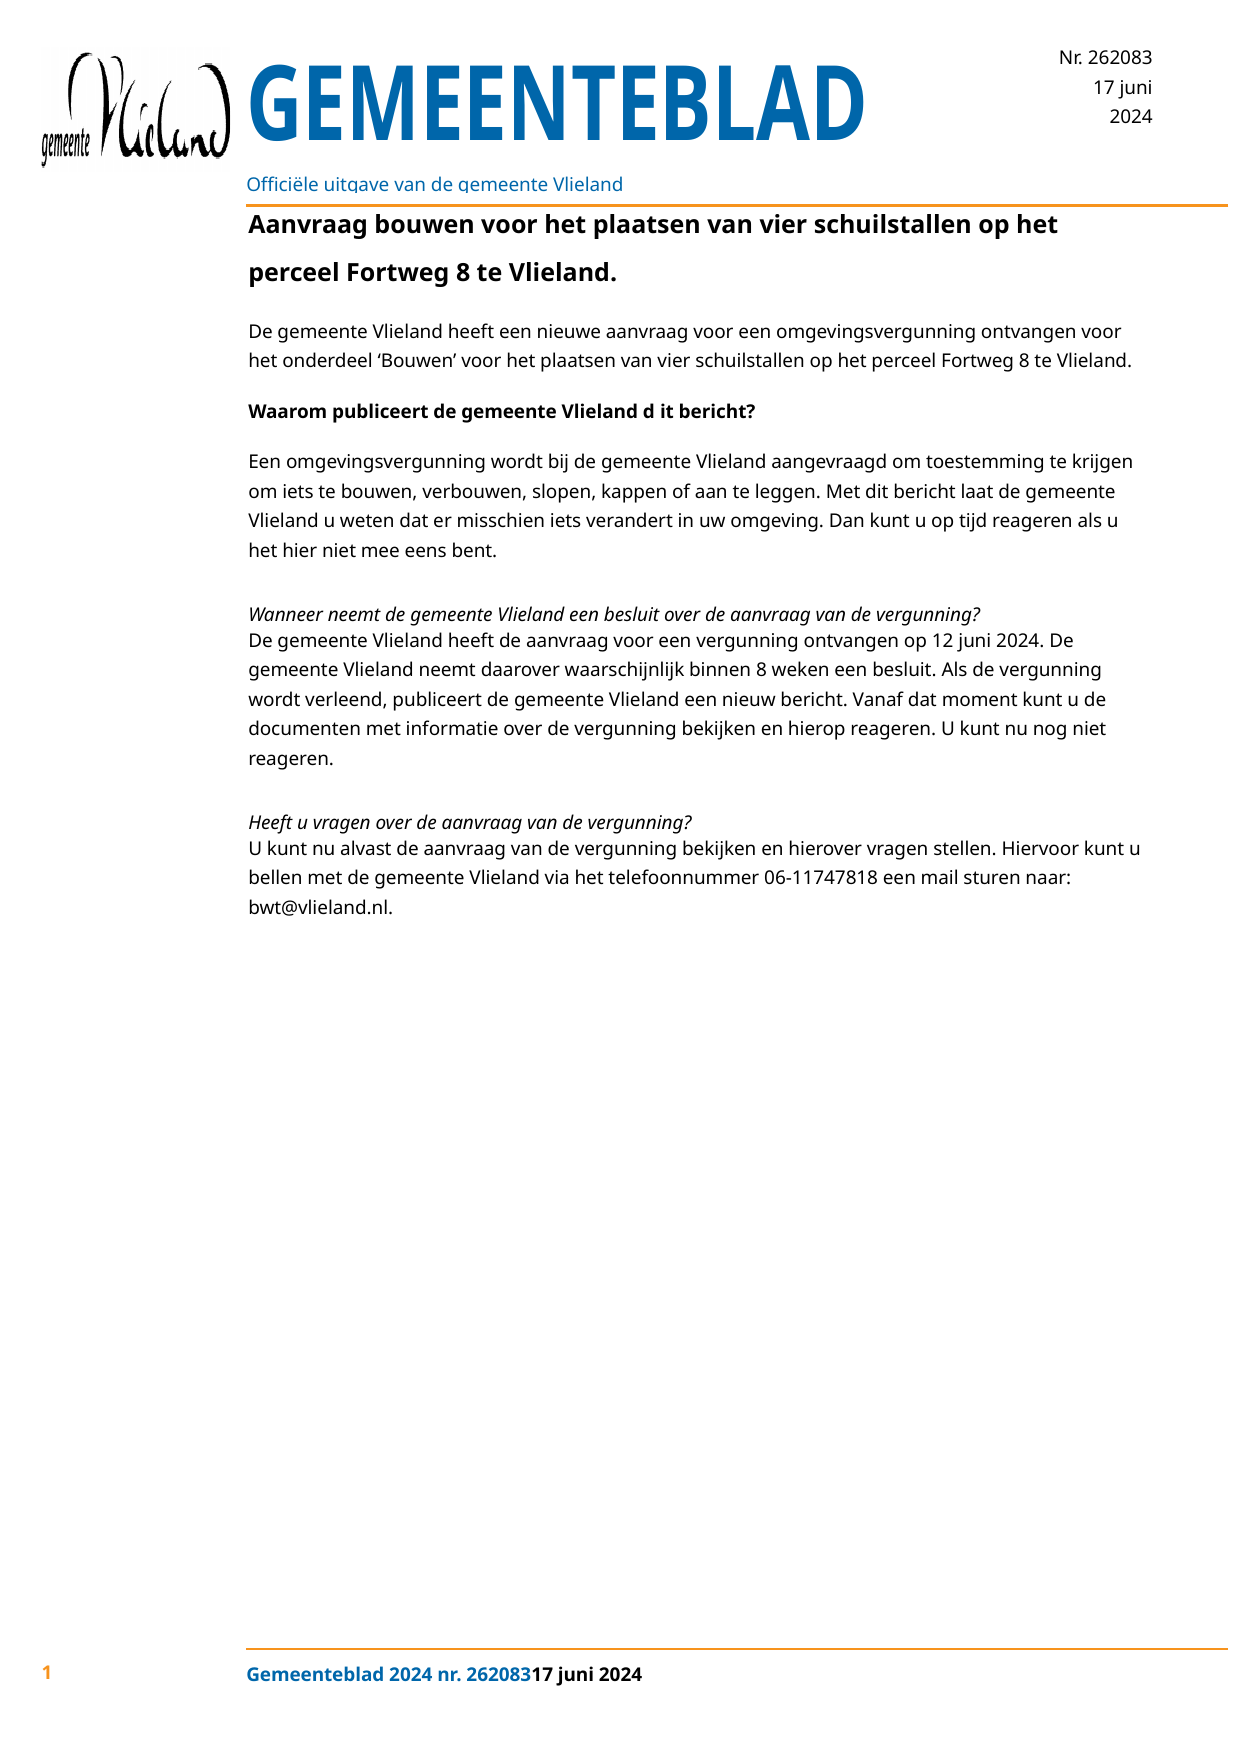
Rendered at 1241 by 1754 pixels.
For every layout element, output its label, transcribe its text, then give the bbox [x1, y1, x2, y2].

text Waarom publiceert de gemeente Vlieland d it bericht? [248, 398, 1152, 424]
text Wanneer neemt de gemeente Vlieland een besluit over de aanvraag van de vergunning? [248, 601, 1152, 627]
picture [41, 47, 231, 172]
text Een omgevingsvergunning wordt bij de gemeente Vlieland aangevraagd om toestemming te krijgen om iets te bouwen, verbouwen, slopen, kappen of aan te leggen. Met dit bericht laat de gemeente Vlieland u weten dat er misschien iets verandert in uw omgeving. Dan kunt u op tijd reageren als u het hier niet mee eens bent. [248, 448, 1152, 563]
text De gemeente Vlieland heeft de aanvraag voor een vergunning ontvangen op 12 juni 2024. De gemeente Vlieland neemt daarover waarschijnlijk binnen 8 weken een besluit. Als de vergunning wordt verleend, publiceert de gemeente Vlieland een nieuw bericht. Vanaf dat moment kunt u de documenten met informatie over de vergunning bekijken en hierop reageren. U kunt nu nog niet reageren. [248, 627, 1152, 771]
text De gemeente Vlieland heeft een nieuwe aanvraag voor een omgevingsvergunning ontvangen voor het onderdeel ‘Bouwen’ voor het plaatsen van vier schuilstallen op het perceel Fortweg 8 te Vlieland. [248, 318, 1152, 373]
text U kunt nu alvast de aanvraag van de vergunning bekijken en hierover vragen stellen. Hiervoor kunt u bellen met de gemeente Vlieland via het telefoonnummer 06-11747818 een mail sturen naar: bwt@vlieland.nl. [248, 835, 1152, 920]
text Heeft u vragen over de aanvraag van de vergunning? [248, 809, 1152, 835]
text Aanvraag bouwen voor het plaatsen van vier schuilstallen op het perceel Fortweg 8 te Vlieland. [248, 207, 1152, 288]
